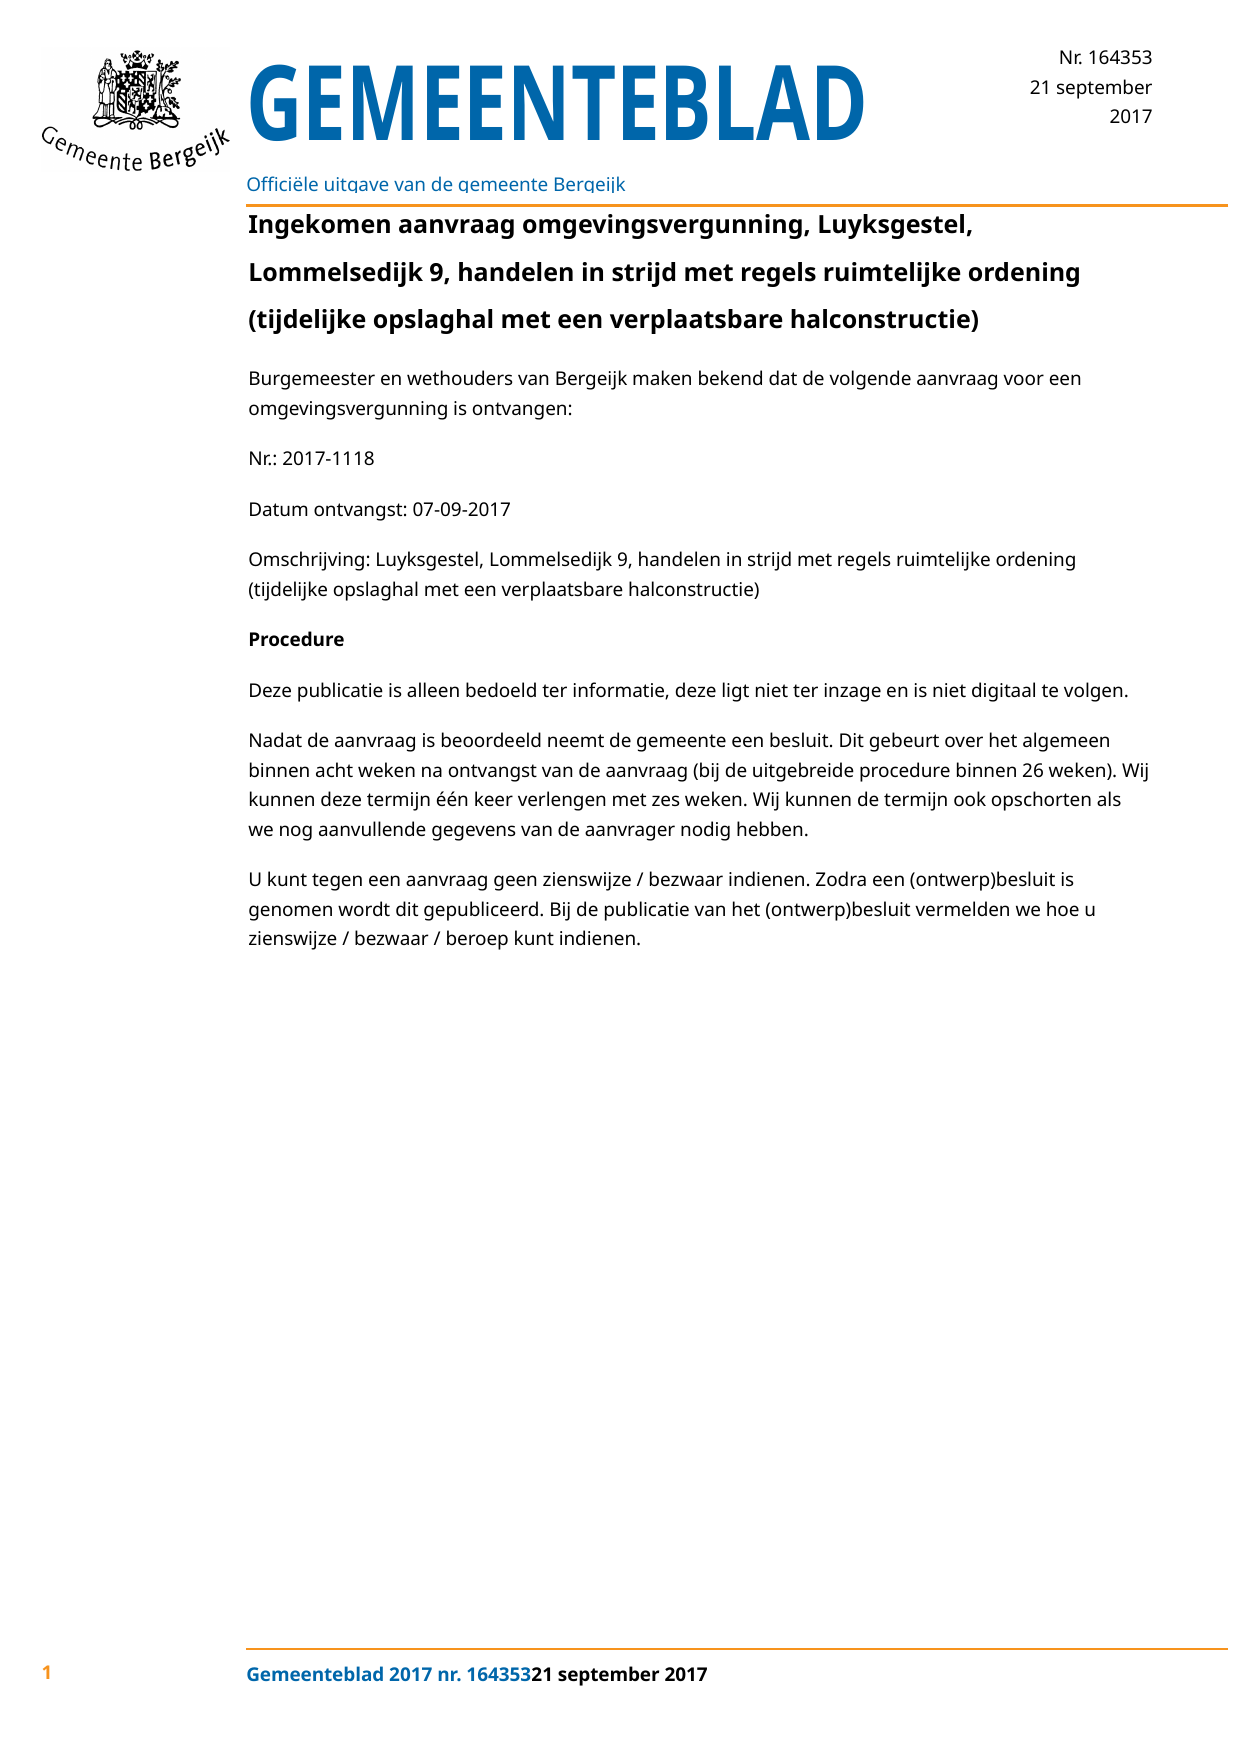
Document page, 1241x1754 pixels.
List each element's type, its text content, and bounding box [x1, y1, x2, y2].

text U kunt tegen een aanvraag geen zienswijze / bezwaar indienen. Zodra een (ontwerp)besluit is genomen wordt dit gepubliceerd. Bij de publicatie van het (ontwerp)besluit vermelden we hoe u zienswijze / bezwaar / beroep kunt indienen. [248, 866, 1152, 951]
text Deze publicatie is alleen bedoeld ter informatie, deze ligt niet ter inzage en is niet digitaal te volgen. [248, 677, 1152, 702]
text Burgemeester en wethouders van Bergeijk maken bekend dat de volgende aanvraag voor een omgevingsvergunning is ontvangen: [248, 366, 1152, 421]
picture [41, 47, 231, 172]
text Datum ontvangst: 07-09-2017 [248, 496, 1152, 522]
text Ingekomen aanvraag omgevingsvergunning, Luyksgestel, Lommelsedijk 9, handelen in strijd met regels ruimtelijke ordening (tijdelijke opslaghal met een verplaatsbare halconstructie) [248, 207, 1152, 336]
text Omschrijving: Luyksgestel, Lommelsedijk 9, handelen in strijd met regels ruimtelijke ordening (tijdelijke opslaghal met een verplaatsbare halconstructie) [248, 546, 1152, 602]
text Nadat de aanvraag is beoordeeld neemt de gemeente een besluit. Dit gebeurt over het algemeen binnen acht weken na ontvangst van de aanvraag (bij de uitgebreide procedure binnen 26 weken). Wij kunnen deze termijn één keer verlengen met zes weken. Wij kunnen de termijn ook opschorten als we nog aanvullende gegevens van de aanvrager nodig hebben. [248, 727, 1152, 842]
text Procedure [248, 626, 1152, 652]
text Nr.: 2017-1118 [248, 446, 1152, 471]
